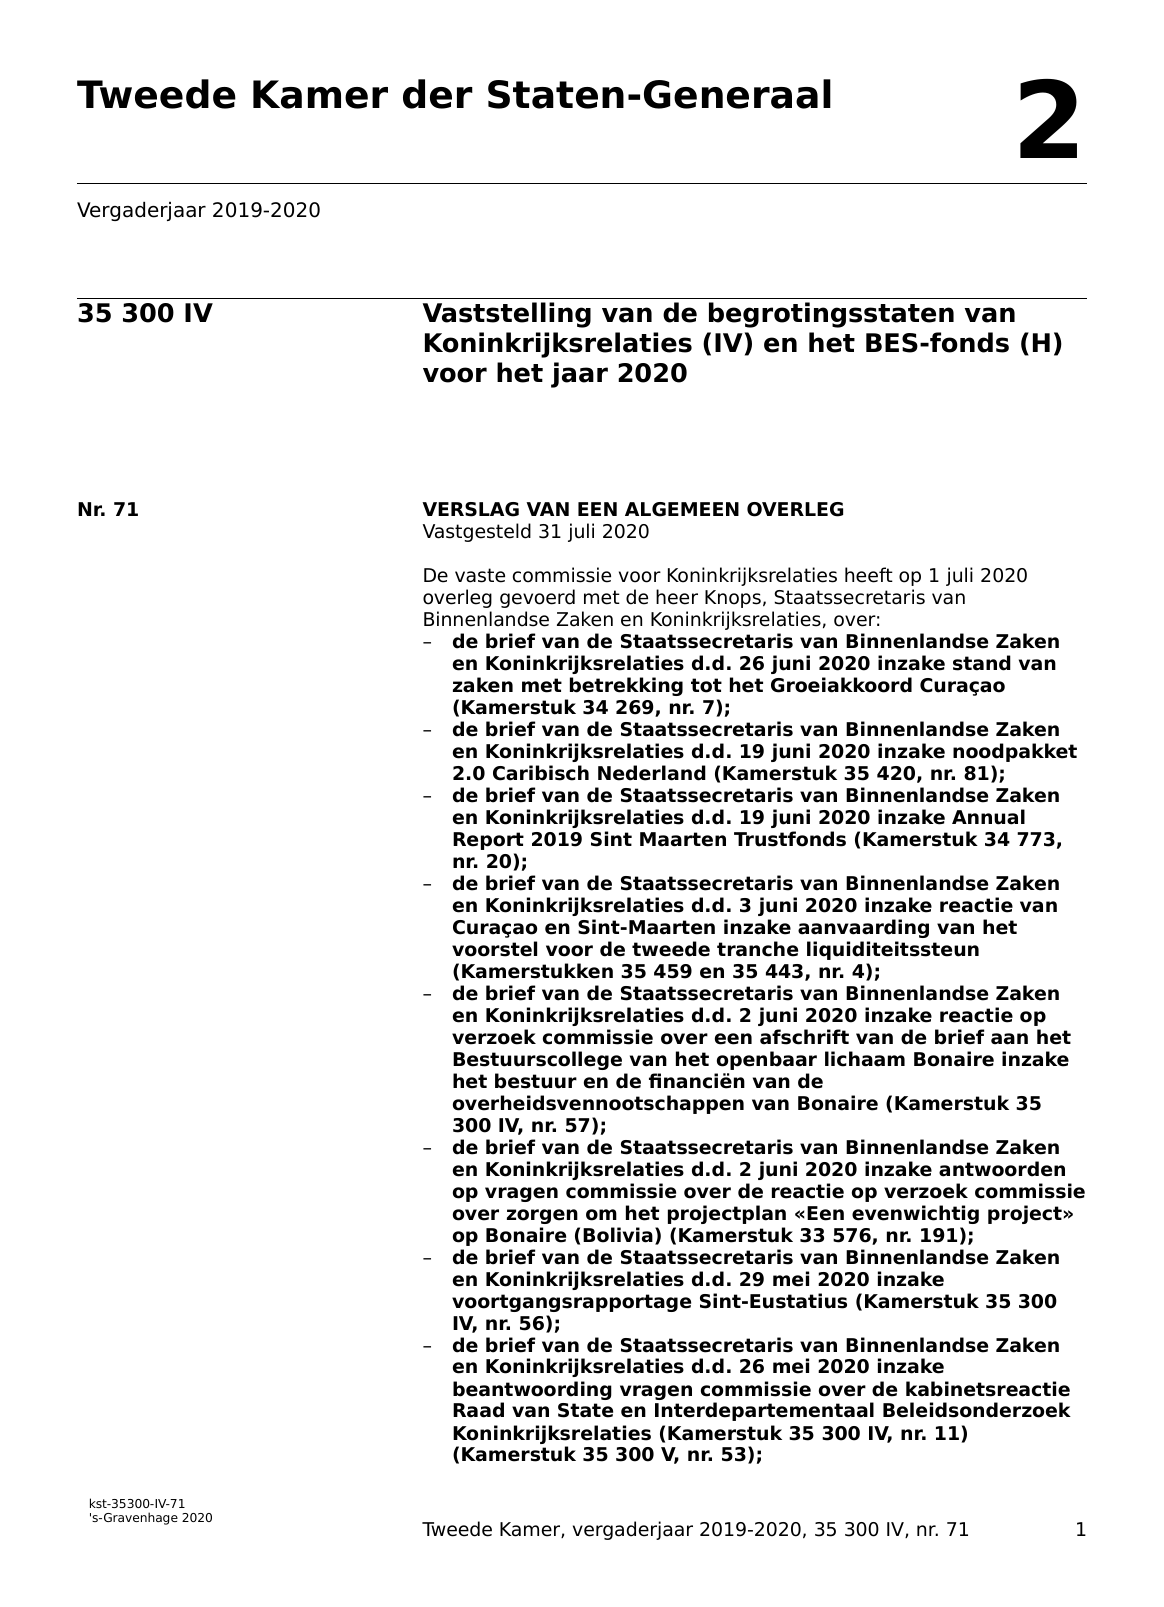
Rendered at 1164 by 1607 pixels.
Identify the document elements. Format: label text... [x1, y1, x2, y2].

text kst-35300-IV-71 [88, 1497, 323, 1511]
text – de brief van de Staatssecretaris van Binnenlandse Zaken en Koninkrijksrelaties d.d. 26 mei 2020 inzake beantwoording vragen commissie over de kabinetsreactie Raad van State en Interdepartementaal Beleidsonderzoek Koninkrijksrelaties (Kamerstuk 35 300 IV, nr. 11) (Kamerstuk 35 300 V, nr. 53); [422, 1334, 1087, 1466]
text – de brief van de Staatssecretaris van Binnenlandse Zaken en Koninkrijksrelaties d.d. 26 juni 2020 inzake stand van zaken met betrekking tot het Groeiakkoord Curaçao (Kamerstuk 34 269, nr. 7); [422, 631, 1087, 719]
subtitle Nr. 71 VERSLAG VAN EEN ALGEMEEN OVERLEG [77, 499, 1087, 521]
text 's-Gravenhage 2020 [88, 1511, 323, 1525]
text Vastgesteld 31 juli 2020 [422, 521, 1087, 543]
subtitle 35 300 IV Vaststelling van de begrotingsstaten van Koninkrijksrelaties (IV) en het BES-fonds (H) voor het jaar 2020 [77, 299, 1087, 388]
text – de brief van de Staatssecretaris van Binnenlandse Zaken en Koninkrijksrelaties d.d. 3 juni 2020 inzake reactie van Curaçao en Sint-Maarten inzake aanvaarding van het voorstel voor de tweede tranche liquiditeitssteun (Kamerstukken 35 459 en 35 443, nr. 4); [422, 873, 1087, 983]
text De vaste commissie voor Koninkrijksrelaties heeft op 1 juli 2020 overleg gevoerd met de heer Knops, Staatssecretaris van Binnenlandse Zaken en Koninkrijksrelaties, over: [422, 565, 1087, 631]
table_cell Vergaderjaar 2019-2020 [77, 184, 1087, 298]
text – de brief van de Staatssecretaris van Binnenlandse Zaken en Koninkrijksrelaties d.d. 2 juni 2020 inzake antwoorden op vragen commissie over de reactie op verzoek commissie over zorgen om het projectplan «Een evenwichtig project» op Bonaire (Bolivia) (Kamerstuk 33 576, nr. 191); [422, 1137, 1087, 1247]
table_header Tweede Kamer der Staten-Generaal [77, 59, 886, 183]
text – de brief van de Staatssecretaris van Binnenlandse Zaken en Koninkrijksrelaties d.d. 29 mei 2020 inzake voortgangsrapportage Sint-Eustatius (Kamerstuk 35 300 IV, nr. 56); [422, 1247, 1087, 1334]
table_header 2 [886, 59, 1087, 183]
text – de brief van de Staatssecretaris van Binnenlandse Zaken en Koninkrijksrelaties d.d. 2 juni 2020 inzake reactie op verzoek commissie over een afschrift van de brief aan het Bestuurscollege van het openbaar lichaam Bonaire inzake het bestuur en de financiën van de overheidsvennootschappen van Bonaire (Kamerstuk 35 300 IV, nr. 57); [422, 983, 1087, 1137]
text – de brief van de Staatssecretaris van Binnenlandse Zaken en Koninkrijksrelaties d.d. 19 juni 2020 inzake Annual Report 2019 Sint Maarten Trustfonds (Kamerstuk 34 773, nr. 20); [422, 785, 1087, 873]
text – de brief van de Staatssecretaris van Binnenlandse Zaken en Koninkrijksrelaties d.d. 19 juni 2020 inzake noodpakket 2.0 Caribisch Nederland (Kamerstuk 35 420, nr. 81); [422, 719, 1087, 785]
